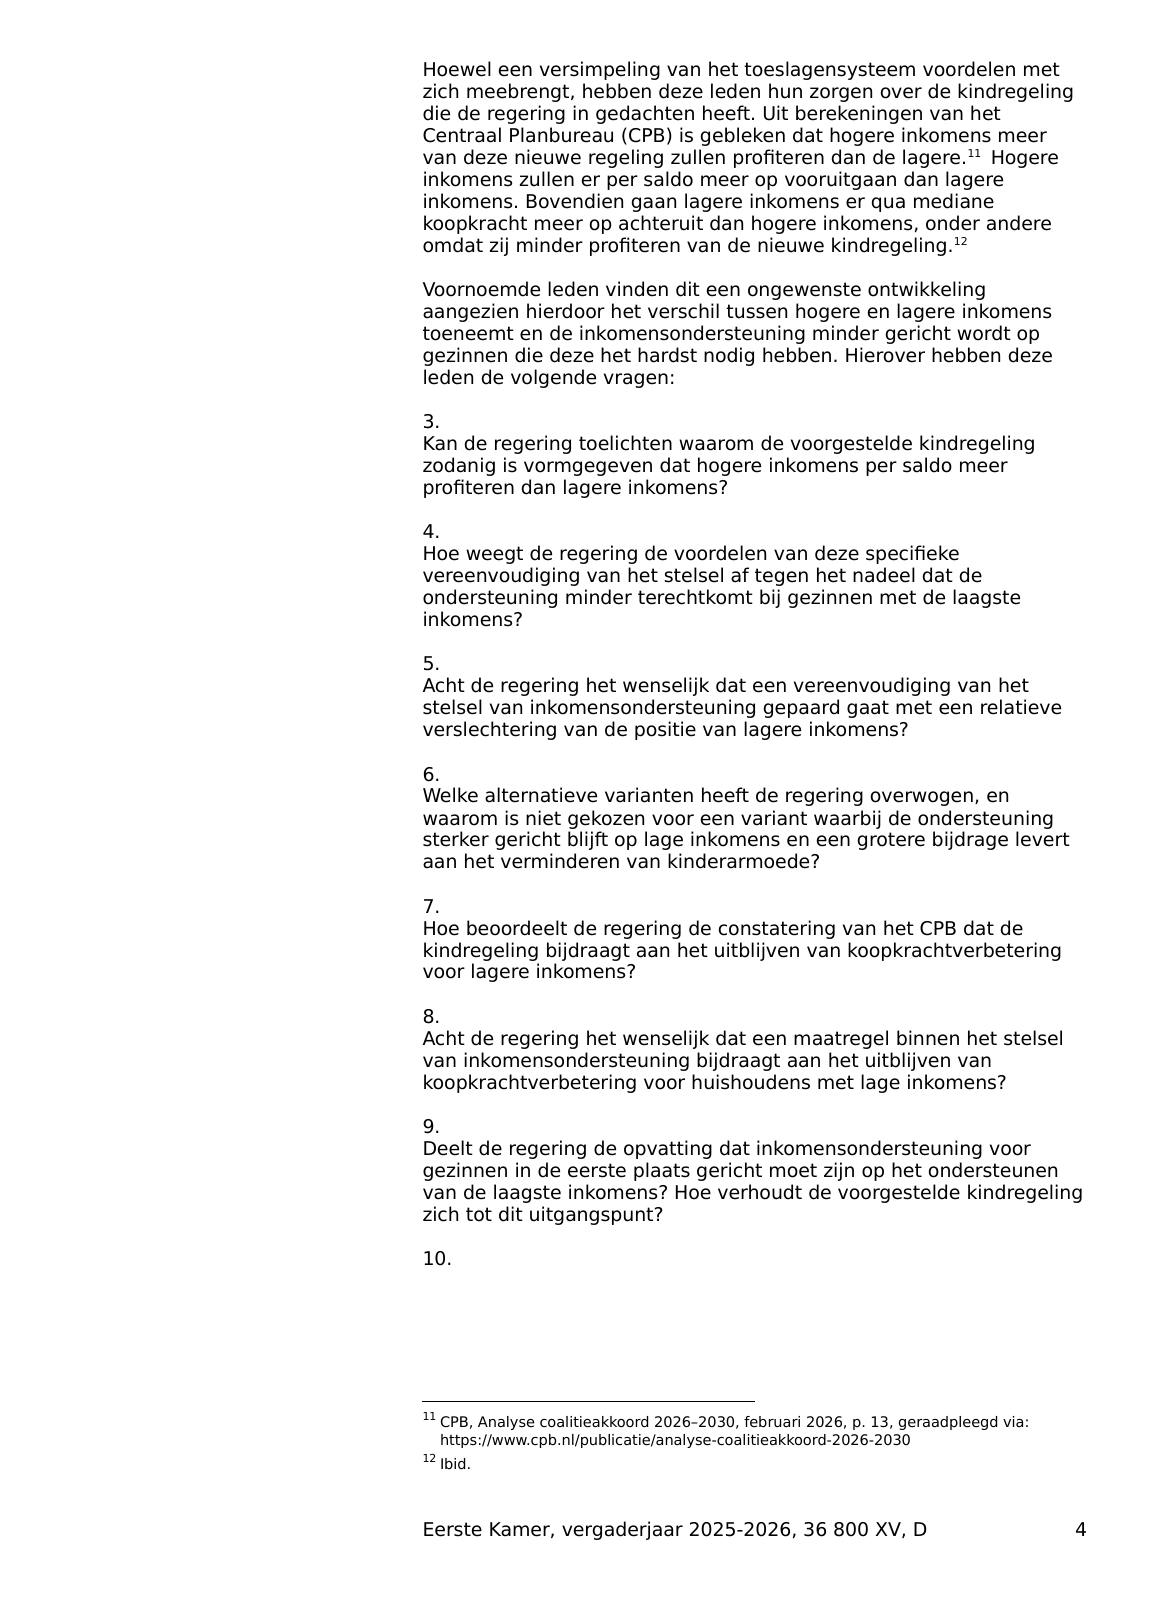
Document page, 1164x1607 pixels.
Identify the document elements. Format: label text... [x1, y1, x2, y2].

text Acht de regering het wenselijk dat een maatregel binnen het stelsel van inkomensondersteuning bijdraagt aan het uitblijven van koopkrachtverbetering voor huishoudens met lage inkomens? [422, 1028, 1087, 1093]
text 8. [422, 1006, 1087, 1028]
text Hoewel een versimpeling van het toeslagensysteem voordelen met zich meebrengt, hebben deze leden hun zorgen over de kindregeling die de regering in gedachten heeft. Uit berekeningen van het Centraal Planbureau (CPB) is gebleken dat hogere inkomens meer van deze nieuwe regeling zullen profiteren dan de lagere. Hogere inkomens zullen er per saldo meer op vooruitgaan dan lagere inkomens. Bovendien gaan lagere inkomens er qua mediane koopkracht meer op achteruit dan hogere inkomens, onder andere omdat zij minder profiteren van de nieuwe kindregeling. [422, 59, 1087, 257]
text 4. [422, 521, 1087, 543]
text Voornoemde leden vinden dit een ongewenste ontwikkeling aangezien hierdoor het verschil tussen hogere en lagere inkomens toeneemt en de inkomensondersteuning minder gericht wordt op gezinnen die deze het hardst nodig hebben. Hierover hebben deze leden de volgende vragen: [422, 279, 1087, 389]
text 6. [422, 763, 1087, 785]
text Hoe weegt de regering de voordelen van deze specifieke vereenvoudiging van het stelsel af tegen het nadeel dat de ondersteuning minder terechtkomt bij gezinnen met de laagste inkomens? [422, 543, 1087, 631]
text 10. [422, 1248, 1087, 1270]
text 3. [422, 411, 1087, 433]
text Welke alternatieve varianten heeft de regering overwogen, en waarom is niet gekozen voor een variant waarbij de ondersteuning sterker gericht blijft op lage inkomens en een grotere bijdrage levert aan het verminderen van kinderarmoede? [422, 785, 1087, 873]
text 5. [422, 653, 1087, 675]
text Ibid. [422, 1452, 1087, 1474]
text Deelt de regering de opvatting dat inkomensondersteuning voor gezinnen in de eerste plaats gericht moet zijn op het ondersteunen van de laagste inkomens? Hoe verhoudt de voorgestelde kindregeling zich tot dit uitgangspunt? [422, 1138, 1087, 1226]
text Hoe beoordeelt de regering de constatering van het CPB dat de kindregeling bijdraagt aan het uitblijven van koopkrachtverbetering voor lagere inkomens? [422, 917, 1087, 983]
text Acht de regering het wenselijk dat een vereenvoudiging van het stelsel van inkomensondersteuning gepaard gaat met een relatieve verslechtering van de positie van lagere inkomens? [422, 675, 1087, 741]
text 7. [422, 896, 1087, 917]
text Kan de regering toelichten waarom de voorgestelde kindregeling zodanig is vormgegeven dat hogere inkomens per saldo meer profiteren dan lagere inkomens? [422, 433, 1087, 499]
text 9. [422, 1116, 1087, 1138]
text CPB, Analyse coalitieakkoord 2026–2030, februari 2026, p. 13, geraadpleegd via: https://www.cpb.nl/publicatie/analyse-coalitieakkoord-2026-2030 [422, 1410, 1087, 1449]
